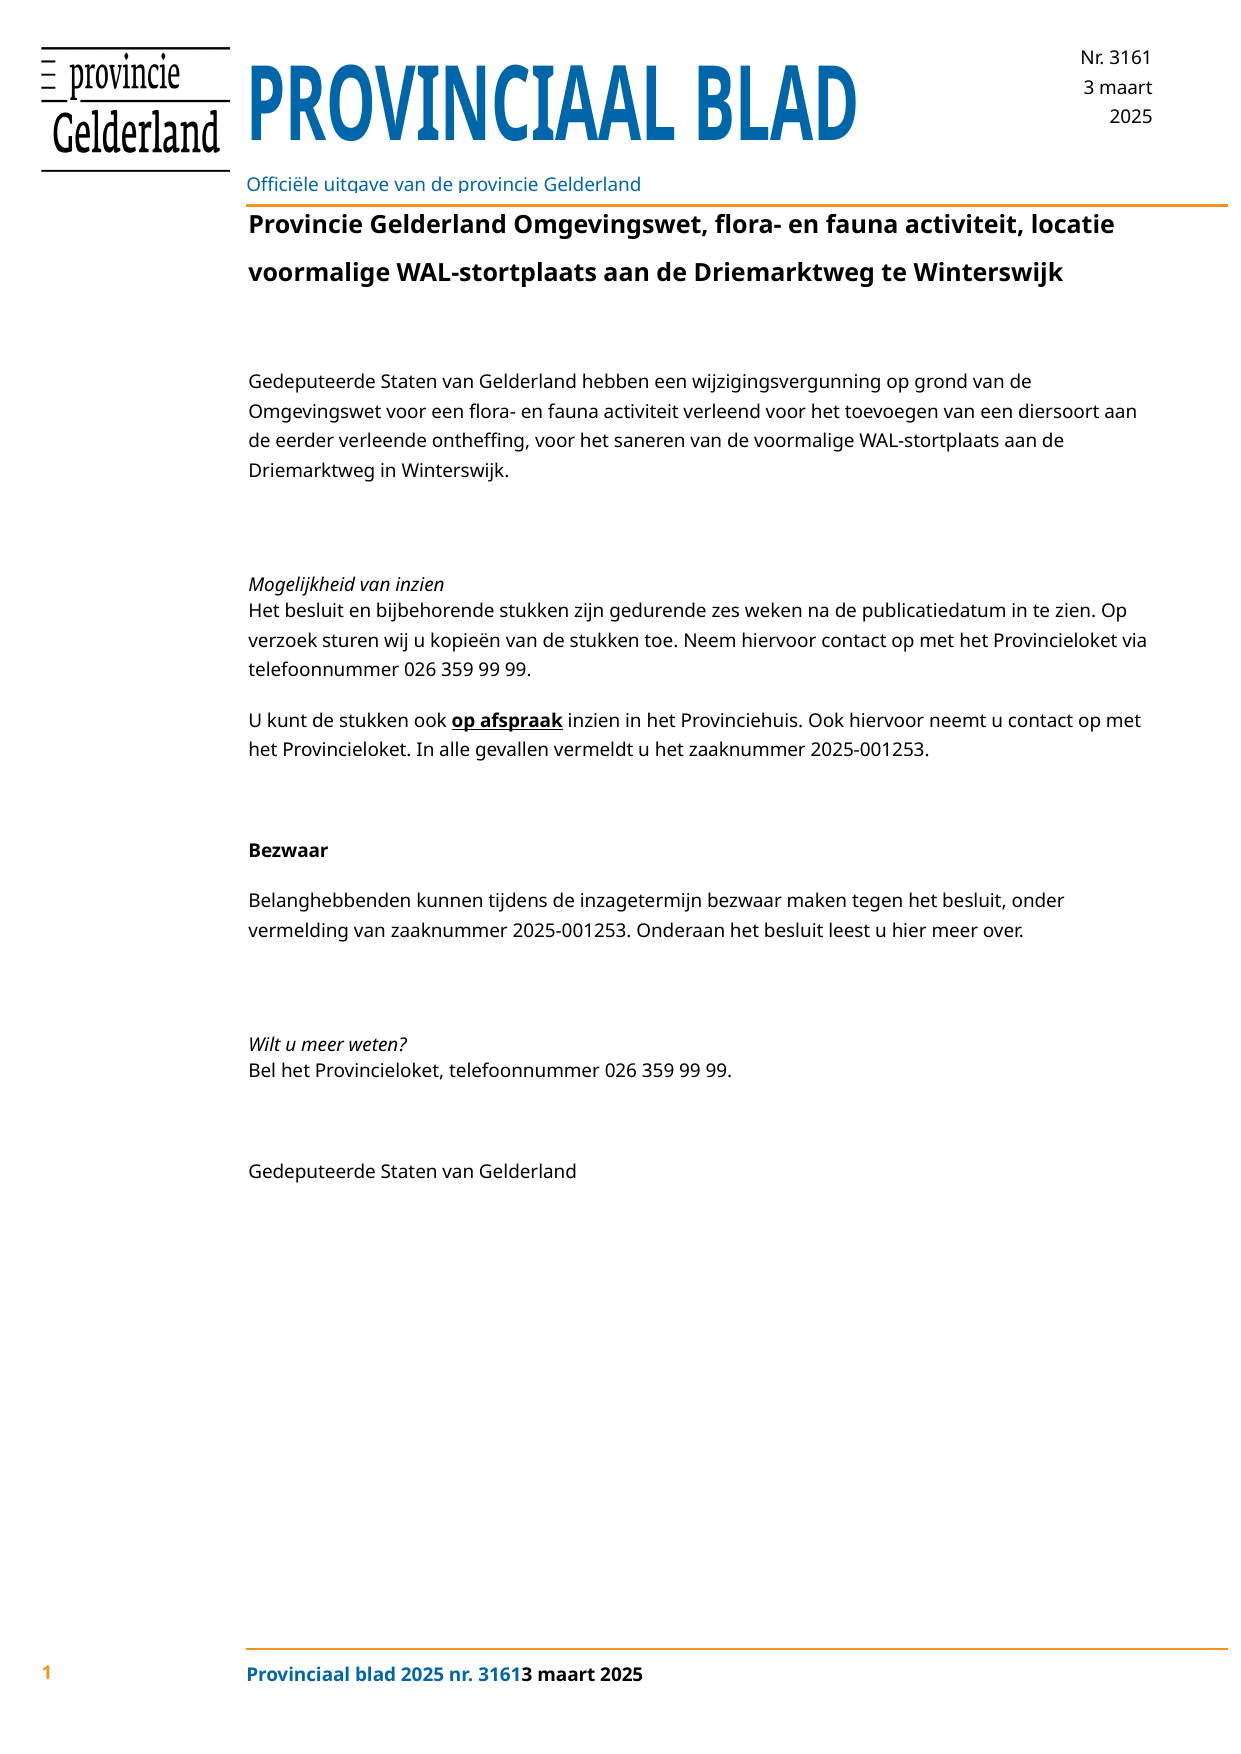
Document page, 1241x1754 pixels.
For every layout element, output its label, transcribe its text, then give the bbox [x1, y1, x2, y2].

text Wilt u meer weten? [248, 1032, 1152, 1057]
text Mogelijkheid van inzien [248, 571, 1152, 597]
picture [41, 47, 231, 172]
text Gedeputeerde Staten van Gelderland hebben een wijzigingsvergunning op grond van de Omgevingswet voor een flora- en fauna activiteit verleend voor het toevoegen van een diersoort aan de eerder verleende ontheffing, voor het saneren van de voormalige WAL-stortplaats aan de Driemarktweg in Winterswijk. [248, 368, 1152, 483]
text Bel het Provincieloket, telefoonnummer 026 359 99 99. [248, 1057, 1152, 1083]
text Het besluit en bijbehorende stukken zijn gedurende zes weken na de publicatiedatum in te zien. Op verzoek sturen wij u kopieën van de stukken toe. Neem hiervoor contact op met het Provincieloket via telefoonnummer 026 359 99 99. [248, 597, 1152, 682]
text Belanghebbenden kunnen tijdens de inzagetermijn bezwaar maken tegen het besluit, onder vermelding van zaaknummer 2025-001253. Onderaan het besluit leest u hier meer over. [248, 888, 1152, 943]
text Bezwaar [248, 837, 1152, 863]
text Gedeputeerde Staten van Gelderland [248, 1158, 1152, 1184]
text Provincie Gelderland Omgevingswet, flora- en fauna activiteit, locatie voormalige WAL-stortplaats aan de Driemarktweg te Winterswijk [248, 207, 1152, 288]
text U kunt de stukken ook op afspraak inzien in het Provinciehuis. Ook hiervoor neemt u contact op met het Provincieloket. In alle gevallen vermeldt u het zaaknummer 2025-001253. [248, 707, 1152, 762]
